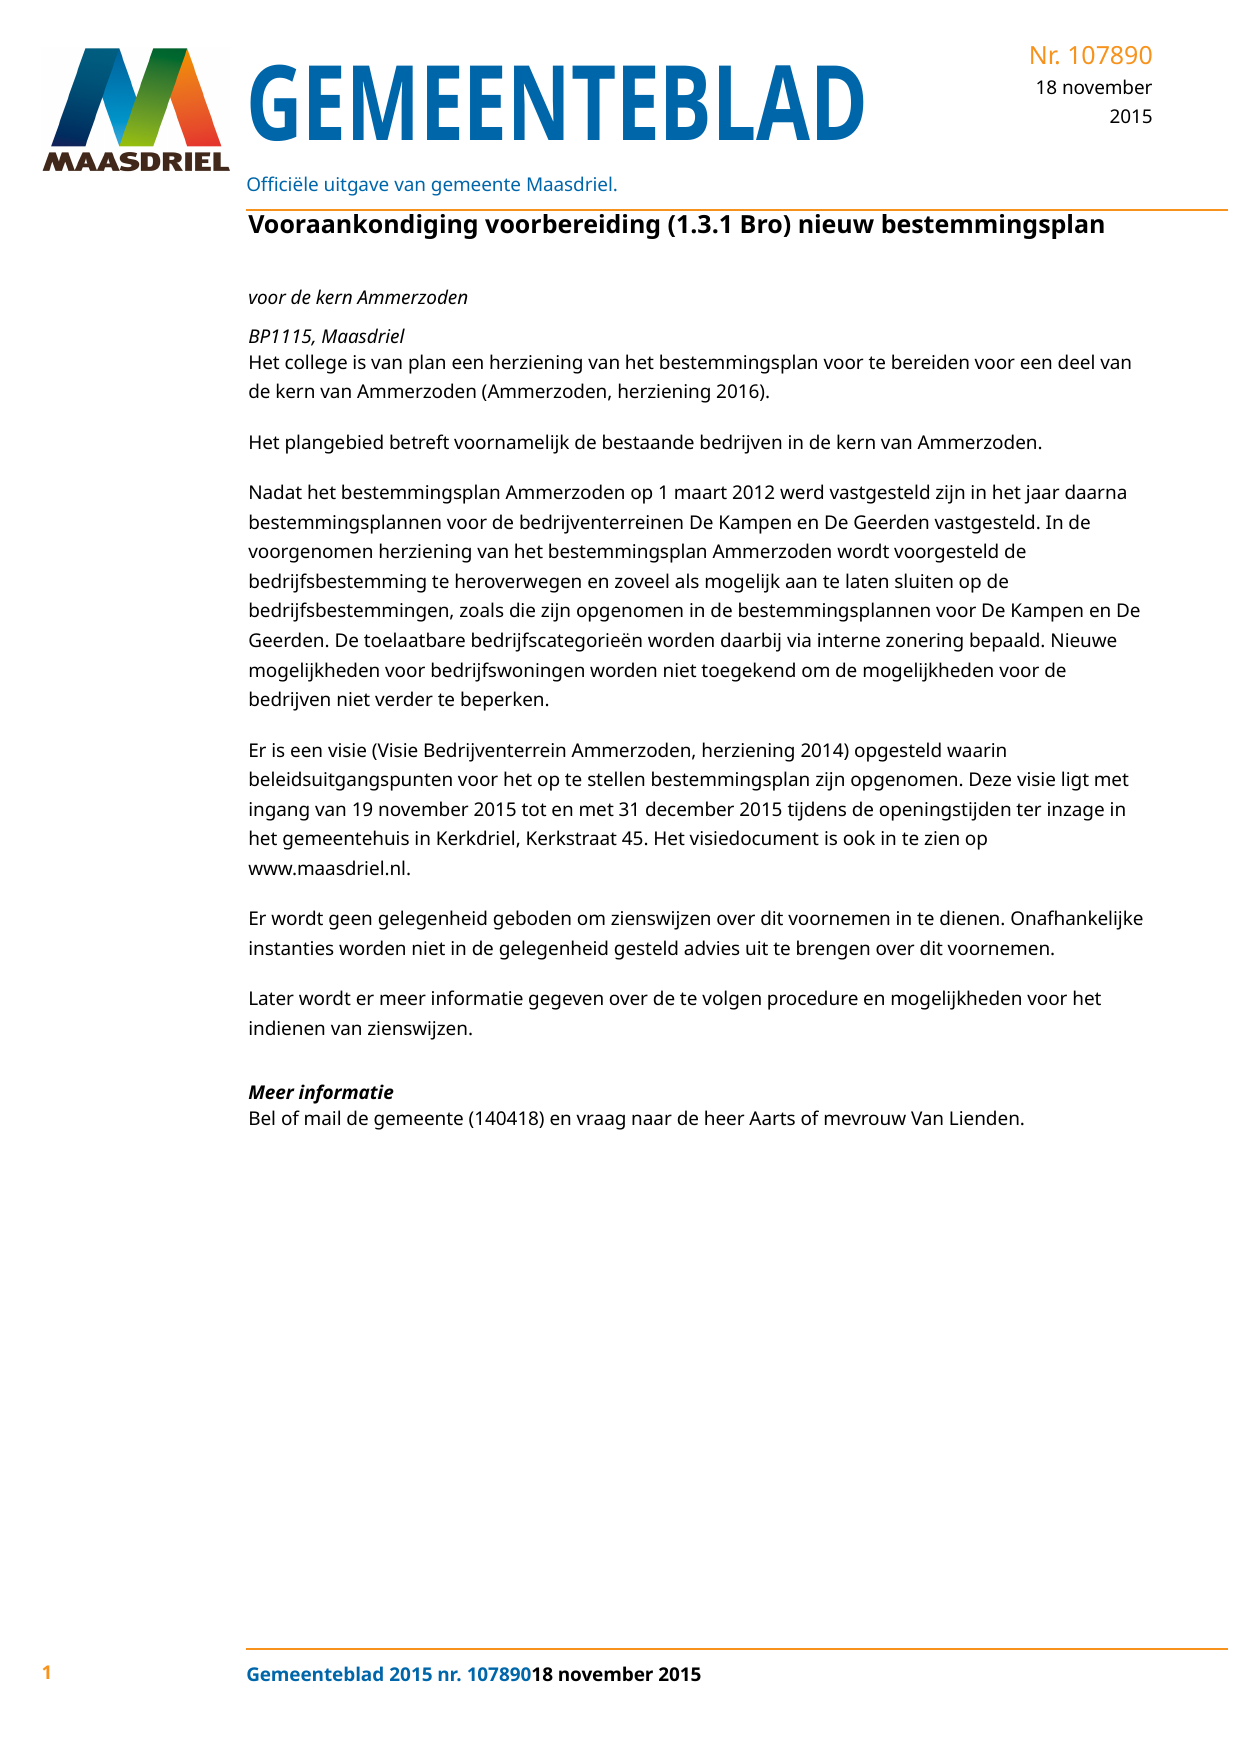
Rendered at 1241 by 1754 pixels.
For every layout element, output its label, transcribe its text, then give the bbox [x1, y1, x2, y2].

text BP1115, Maasdriel [248, 323, 1152, 349]
text voor de kern Ammerzoden [248, 284, 1152, 309]
text Vooraankondiging voorbereiding (1.3.1 Bro) nieuw bestemmingsplan [248, 211, 1152, 241]
text Er is een visie (Visie Bedrijventerrein Ammerzoden, herziening 2014) opgesteld waarin beleidsuitgangspunten voor het op te stellen bestemmingsplan zijn opgenomen. Deze visie ligt met ingang van 19 november 2015 tot en met 31 december 2015 tijdens de openingstijden ter inzage in het gemeentehuis in Kerkdriel, Kerkstraat 45. Het visiedocument is ook in te zien op www.maasdriel.nl. [248, 737, 1152, 881]
text Meer informatie [248, 1079, 1152, 1105]
text Later wordt er meer informatie gegeven over de te volgen procedure en mogelijkheden voor het indienen van zienswijzen. [248, 986, 1152, 1041]
picture [41, 47, 231, 172]
text Er wordt geen gelegenheid geboden om zienswijzen over dit voornemen in te dienen. Onafhankelijke instanties worden niet in de gelegenheid gesteld advies uit te brengen over dit voornemen. [248, 906, 1152, 961]
text Bel of mail de gemeente (140418) en vraag naar de heer Aarts of mevrouw Van Lienden. [248, 1105, 1152, 1131]
text Het plangebied betreft voornamelijk de bestaande bedrijven in de kern van Ammerzoden. [248, 429, 1152, 454]
text Het college is van plan een herziening van het bestemmingsplan voor te bereiden voor een deel van de kern van Ammerzoden (Ammerzoden, herziening 2016). [248, 349, 1152, 404]
text Nadat het bestemmingsplan Ammerzoden op 1 maart 2012 werd vastgesteld zijn in het jaar daarna bestemmingsplannen voor de bedrijventerreinen De Kampen en De Geerden vastgesteld. In de voorgenomen herziening van het bestemmingsplan Ammerzoden wordt voorgesteld de bedrijfsbestemming te heroverwegen en zoveel als mogelijk aan te laten sluiten op de bedrijfsbestemmingen, zoals die zijn opgenomen in de bestemmingsplannen voor De Kampen en De Geerden. De toelaatbare bedrijfscategorieën worden daarbij via interne zonering bepaald. Nieuwe mogelijkheden voor bedrijfswoningen worden niet toegekend om de mogelijkheden voor de bedrijven niet verder te beperken. [248, 479, 1152, 712]
